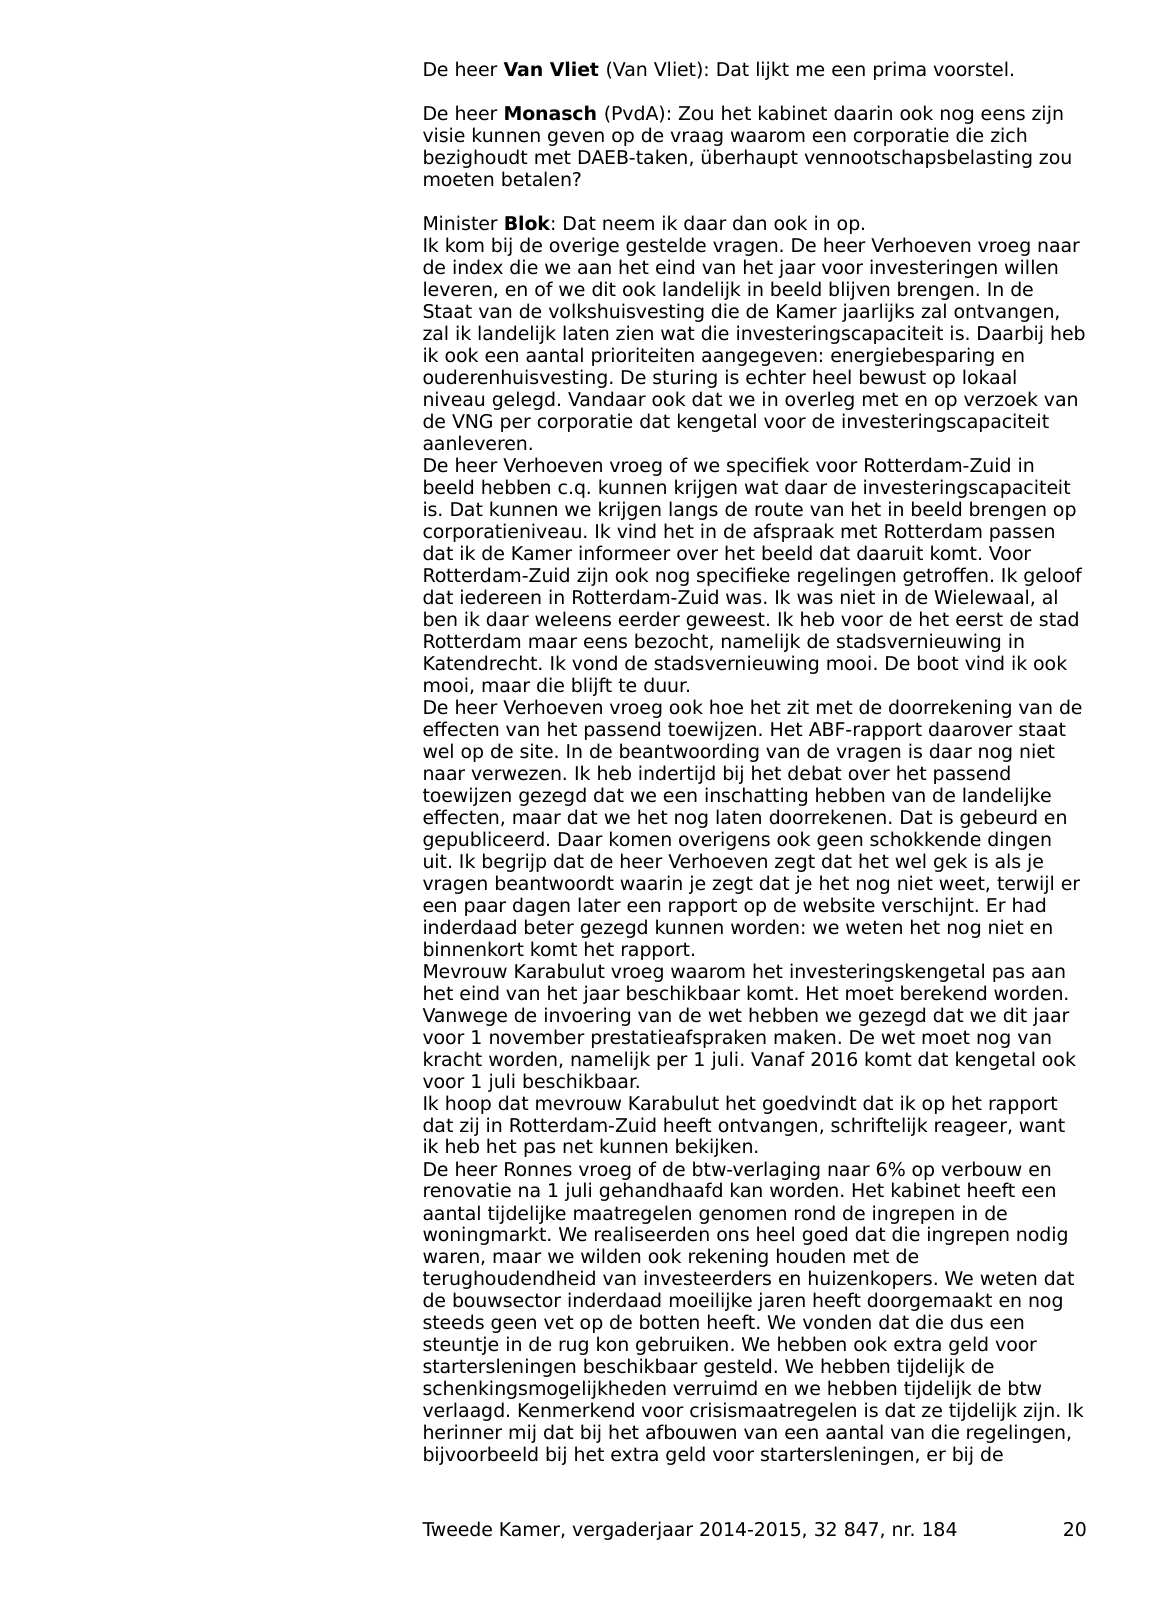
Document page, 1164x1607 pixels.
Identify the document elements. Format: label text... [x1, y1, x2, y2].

text De heer Verhoeven vroeg ook hoe het zit met de doorrekening van de effecten van het passend toewijzen. Het ABF-rapport daarover staat wel op de site. In de beantwoording van de vragen is daar nog niet naar verwezen. Ik heb indertijd bij het debat over het passend toewijzen gezegd dat we een inschatting hebben van de landelijke effecten, maar dat we het nog laten doorrekenen. Dat is gebeurd en gepubliceerd. Daar komen overigens ook geen schokkende dingen uit. Ik begrijp dat de heer Verhoeven zegt dat het wel gek is als je vragen beantwoordt waarin je zegt dat je het nog niet weet, terwijl er een paar dagen later een rapport op de website verschijnt. Er had inderdaad beter gezegd kunnen worden: we weten het nog niet en binnenkort komt het rapport. [422, 697, 1087, 961]
text De heer Van Vliet (Van Vliet): Dat lijkt me een prima voorstel. [422, 59, 1087, 81]
text Mevrouw Karabulut vroeg waarom het investeringskengetal pas aan het eind van het jaar beschikbaar komt. Het moet berekend worden. Vanwege de invoering van de wet hebben we gezegd dat we dit jaar voor 1 november prestatieafspraken maken. De wet moet nog van kracht worden, namelijk per 1 juli. Vanaf 2016 komt dat kengetal ook voor 1 juli beschikbaar. [422, 961, 1087, 1092]
text De heer Monasch (PvdA): Zou het kabinet daarin ook nog eens zijn visie kunnen geven op de vraag waarom een corporatie die zich bezighoudt met DAEB-taken, überhaupt vennootschapsbelasting zou moeten betalen? [422, 103, 1087, 191]
text Ik hoop dat mevrouw Karabulut het goedvindt dat ik op het rapport dat zij in Rotterdam-Zuid heeft ontvangen, schriftelijk reageer, want ik heb het pas net kunnen bekijken. [422, 1092, 1087, 1158]
text De heer Ronnes vroeg of de btw-verlaging naar 6% op verbouw en renovatie na 1 juli gehandhaafd kan worden. Het kabinet heeft een aantal tijdelijke maatregelen genomen rond de ingrepen in de woningmarkt. We realiseerden ons heel goed dat die ingrepen nodig waren, maar we wilden ook rekening houden met de terughoudendheid van investeerders en huizenkopers. We weten dat de bouwsector inderdaad moeilijke jaren heeft doorgemaakt en nog steeds geen vet op de botten heeft. We vonden dat die dus een steuntje in de rug kon gebruiken. We hebben ook extra geld voor startersleningen beschikbaar gesteld. We hebben tijdelijk de schenkingsmogelijkheden verruimd en we hebben tijdelijk de btw verlaagd. Kenmerkend voor crisismaatregelen is dat ze tijdelijk zijn. Ik herinner mij dat bij het afbouwen van een aantal van die regelingen, bijvoorbeeld bij het extra geld voor startersleningen, er bij de [422, 1158, 1087, 1466]
text Minister Blok: Dat neem ik daar dan ook in op. [422, 213, 1087, 235]
text De heer Verhoeven vroeg of we specifiek voor Rotterdam-Zuid in beeld hebben c.q. kunnen krijgen wat daar de investeringscapaciteit is. Dat kunnen we krijgen langs de route van het in beeld brengen op corporatieniveau. Ik vind het in de afspraak met Rotterdam passen dat ik de Kamer informeer over het beeld dat daaruit komt. Voor Rotterdam-Zuid zijn ook nog specifieke regelingen getroffen. Ik geloof dat iedereen in Rotterdam-Zuid was. Ik was niet in de Wielewaal, al ben ik daar weleens eerder geweest. Ik heb voor de het eerst de stad Rotterdam maar eens bezocht, namelijk de stadsvernieuwing in Katendrecht. Ik vond de stadsvernieuwing mooi. De boot vind ik ook mooi, maar die blijft te duur. [422, 455, 1087, 697]
text Ik kom bij de overige gestelde vragen. De heer Verhoeven vroeg naar de index die we aan het eind van het jaar voor investeringen willen leveren, en of we dit ook landelijk in beeld blijven brengen. In de Staat van de volkshuisvesting die de Kamer jaarlijks zal ontvangen, zal ik landelijk laten zien wat die investeringscapaciteit is. Daarbij heb ik ook een aantal prioriteiten aangegeven: energiebesparing en ouderenhuisvesting. De sturing is echter heel bewust op lokaal niveau gelegd. Vandaar ook dat we in overleg met en op verzoek van de VNG per corporatie dat kengetal voor de investeringscapaciteit aanleveren. [422, 235, 1087, 455]
